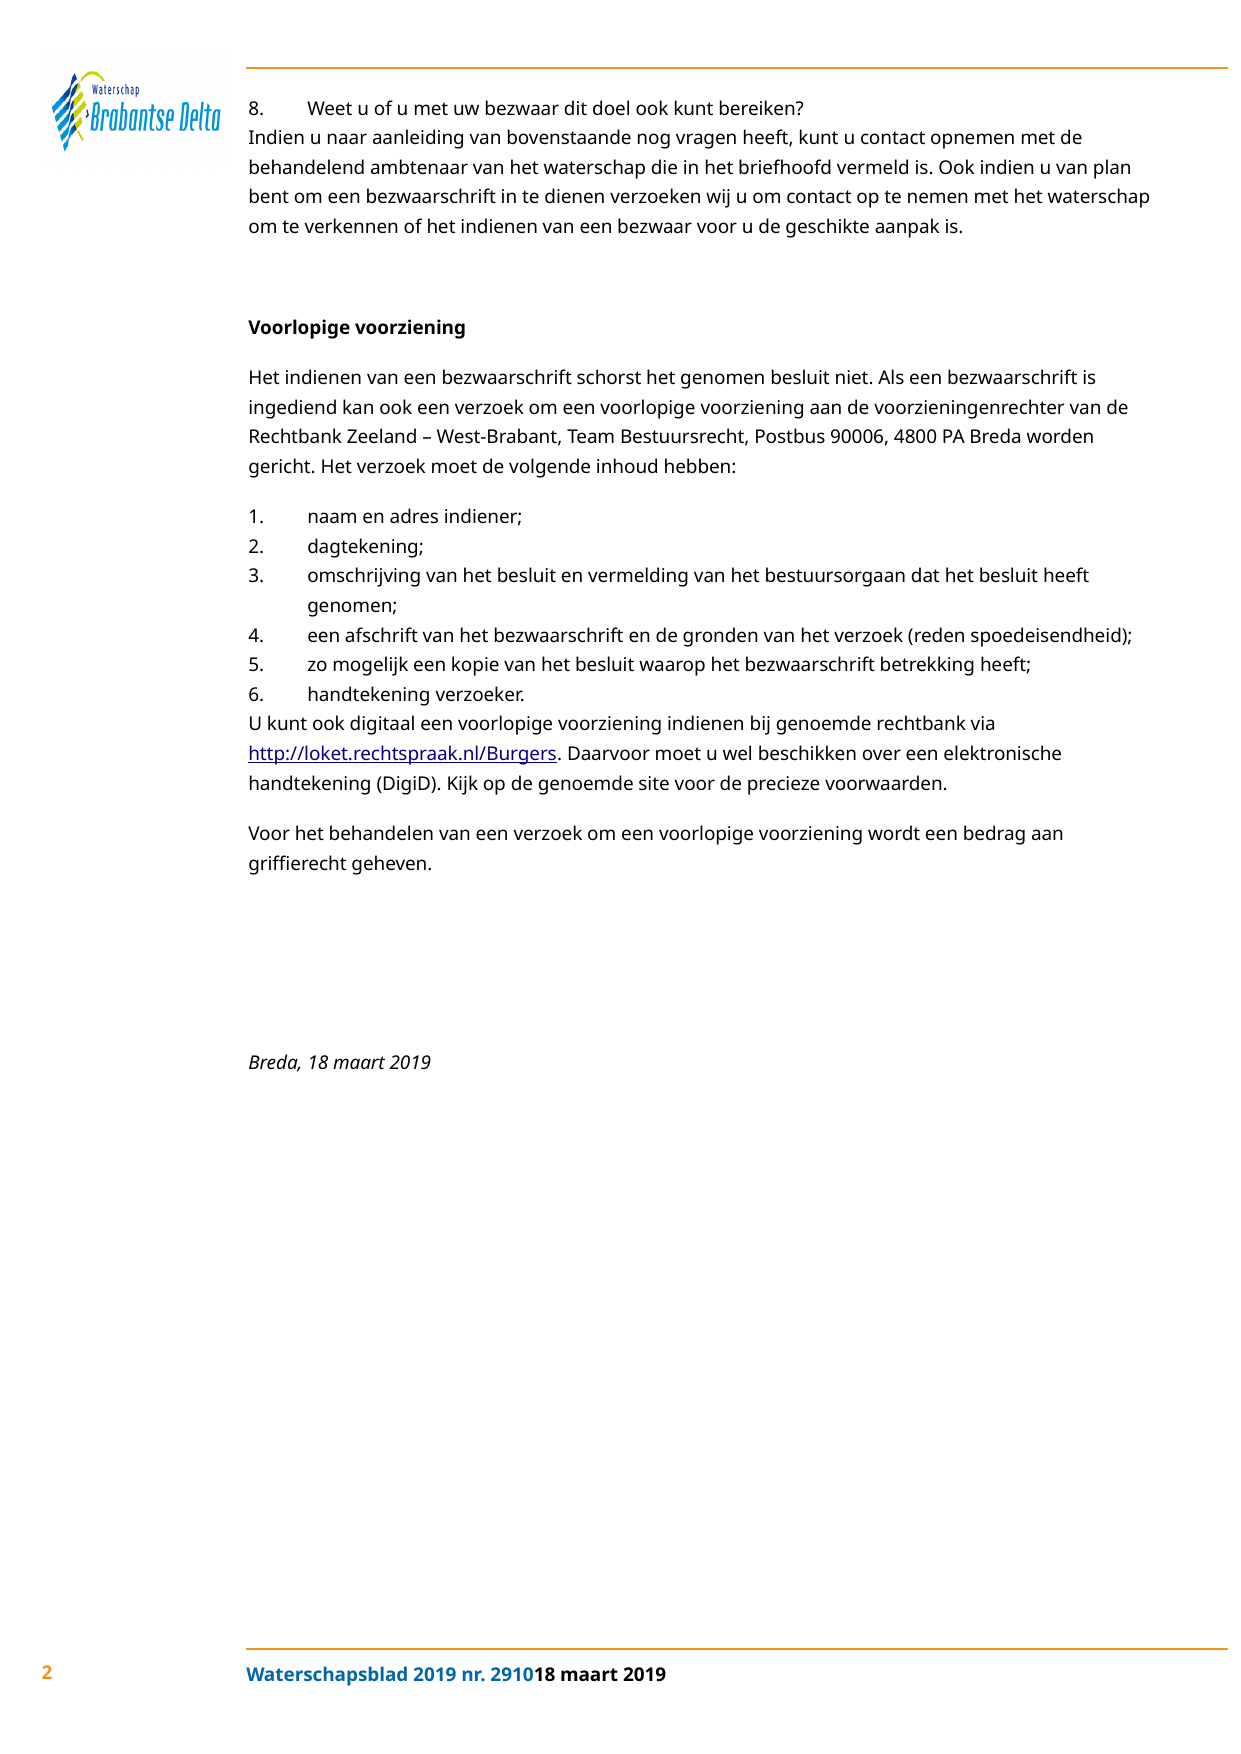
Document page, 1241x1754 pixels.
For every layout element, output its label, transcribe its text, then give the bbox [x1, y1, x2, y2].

text Indien u naar aanleiding van bovenstaande nog vragen heeft, kunt u contact opnemen met de behandelend ambtenaar van het waterschap die in het briefhoofd vermeld is. Ook indien u van plan bent om een bezwaarschrift in te dienen verzoeken wij u om contact op te nemen met het waterschap om te verkennen of het indienen van een bezwaar voor u de geschikte aanpak is. [248, 124, 1152, 239]
list zo mogelijk een kopie van het besluit waarop het bezwaarschrift betrekking heeft; [248, 651, 1152, 677]
text Breda, 18 maart 2019 [248, 1049, 1152, 1074]
list handtekening verzoeker. [248, 681, 1152, 707]
text U kunt ook digitaal een voorlopige voorziening indienen bij genoemde rechtbank via http://loket.rechtspraak.nl/Burgers. Daarvoor moet u wel beschikken over een elektronische handtekening (DigiD). Kijk op de genoemde site voor de precieze voorwaarden. [248, 711, 1152, 796]
text Voorlopige voorziening [248, 314, 1152, 340]
list dagtekening; [248, 533, 1152, 559]
picture [41, 47, 231, 172]
text Voor het behandelen van een verzoek om een voorlopige voorziening wordt een bedrag aan griffierecht geheven. [248, 820, 1152, 876]
list Weet u of u met uw bezwaar dit doel ook kunt bereiken? [248, 95, 1152, 121]
text Het indienen van een bezwaarschrift schorst het genomen besluit niet. Als een bezwaarschrift is ingediend kan ook een verzoek om een voorlopige voorziening aan de voorzieningenrechter van de Rechtbank Zeeland – West-Brabant, Team Bestuursrecht, Postbus 90006, 4800 PA Breda worden gericht. Het verzoek moet de volgende inhoud hebben: [248, 364, 1152, 479]
list naam en adres indiener; [248, 503, 1152, 529]
list een afschrift van het bezwaarschrift en de gronden van het verzoek (reden spoedeisendheid); [248, 622, 1152, 648]
list omschrijving van het besluit en vermelding van het bestuursorgaan dat het besluit heeft genomen; [248, 563, 1152, 618]
